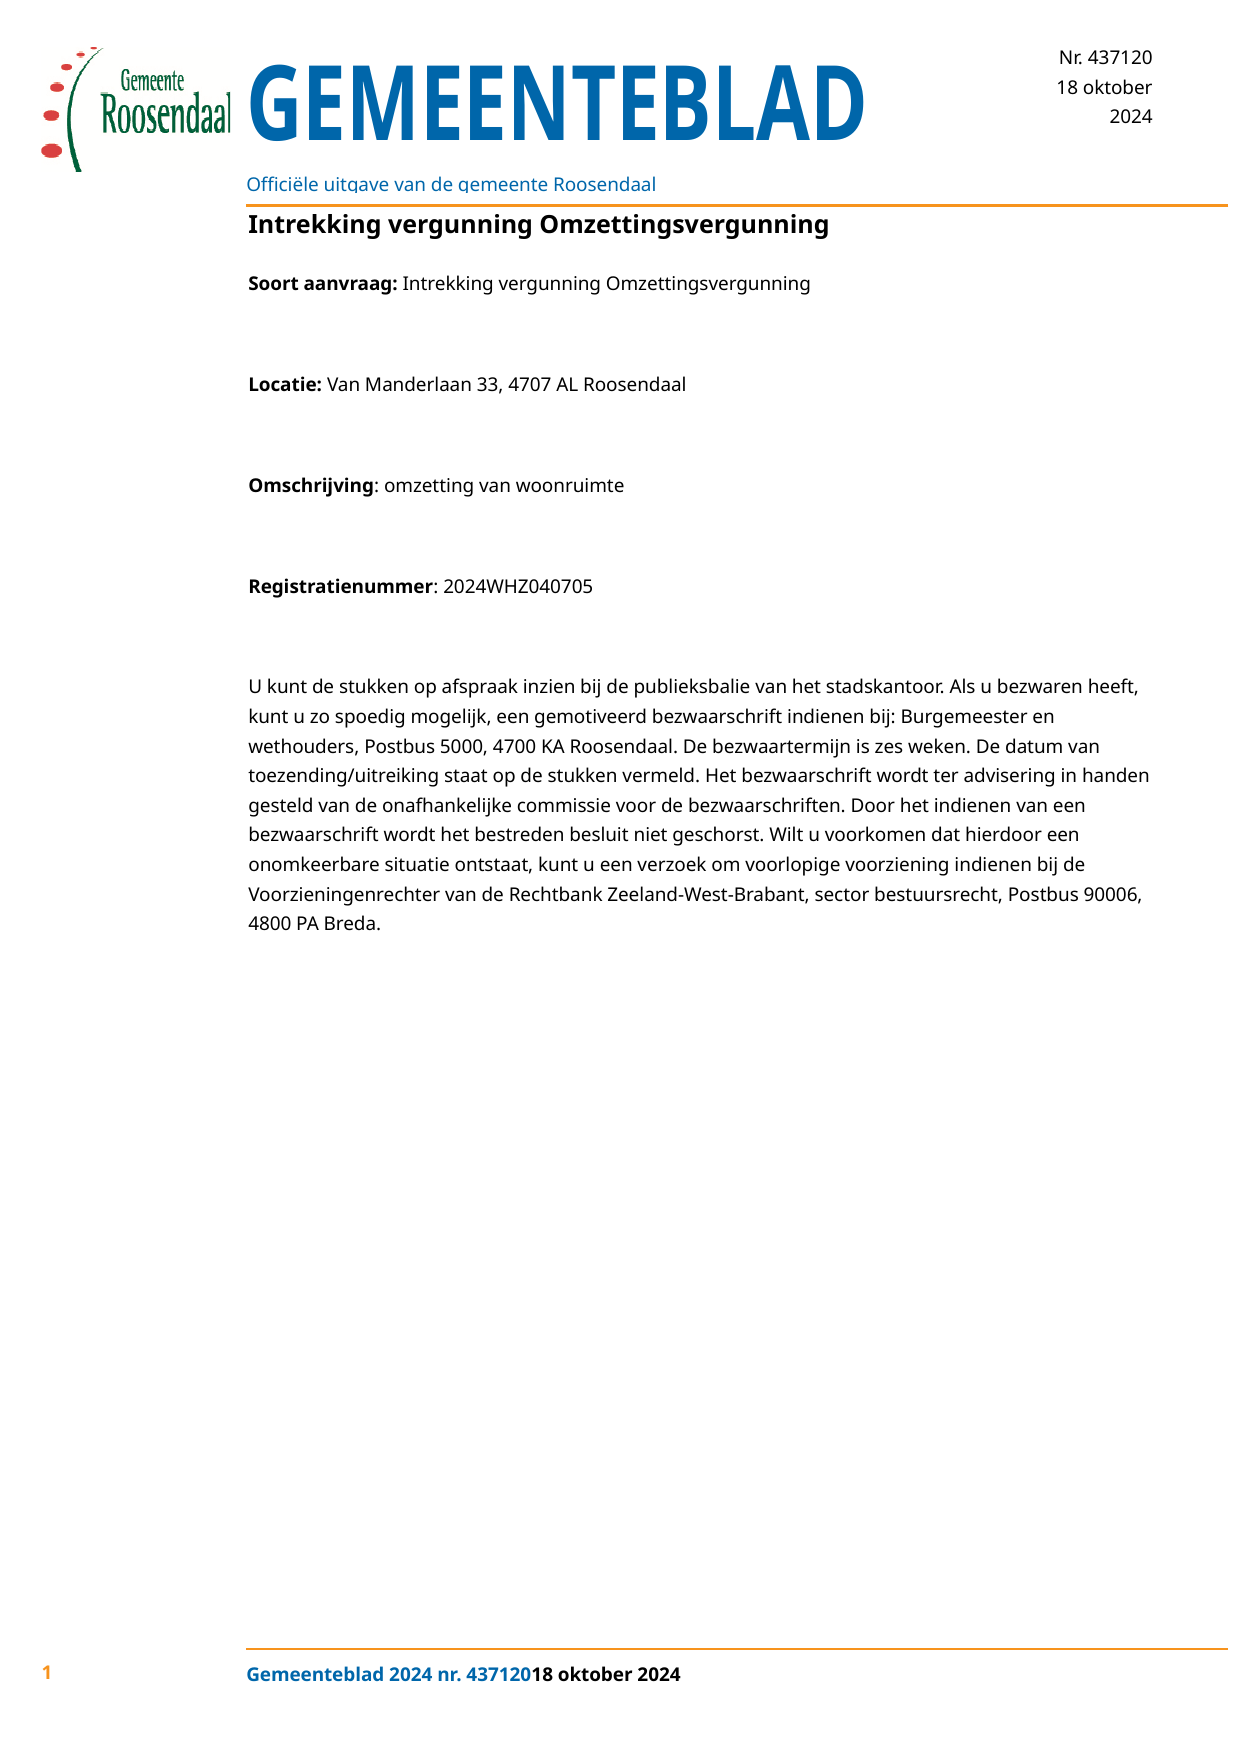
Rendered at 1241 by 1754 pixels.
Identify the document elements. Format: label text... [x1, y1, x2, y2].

text Soort aanvraag: Intrekking vergunning Omzettingsvergunning [248, 270, 1152, 296]
text Registratienummer: 2024WHZ040705 [248, 573, 1152, 598]
text Intrekking vergunning Omzettingsvergunning [248, 207, 1152, 241]
text Locatie: Van Manderlaan 33, 4707 AL Roosendaal [248, 371, 1152, 397]
picture [41, 47, 231, 172]
text Omschrijving: omzetting van woonruimte [248, 472, 1152, 498]
text U kunt de stukken op afspraak inzien bij de publieksbalie van het stadskantoor. Als u bezwaren heeft, kunt u zo spoedig mogelijk, een gemotiveerd bezwaarschrift indienen bij: Burgemeester en wethouders, Postbus 5000, 4700 KA Roosendaal. De bezwaartermijn is zes weken. De datum van toezending/uitreiking staat op de stukken vermeld. Het bezwaarschrift wordt ter advisering in handen gesteld van de onafhankelijke commissie voor de bezwaarschriften. Door het indienen van een bezwaarschrift wordt het bestreden besluit niet geschorst. Wilt u voorkomen dat hierdoor een onomkeerbare situatie ontstaat, kunt u een verzoek om voorlopige voorziening indienen bij de Voorzieningenrechter van de Rechtbank Zeeland-West-Brabant, sector bestuursrecht, Postbus 90006, 4800 PA Breda. [248, 674, 1152, 936]
